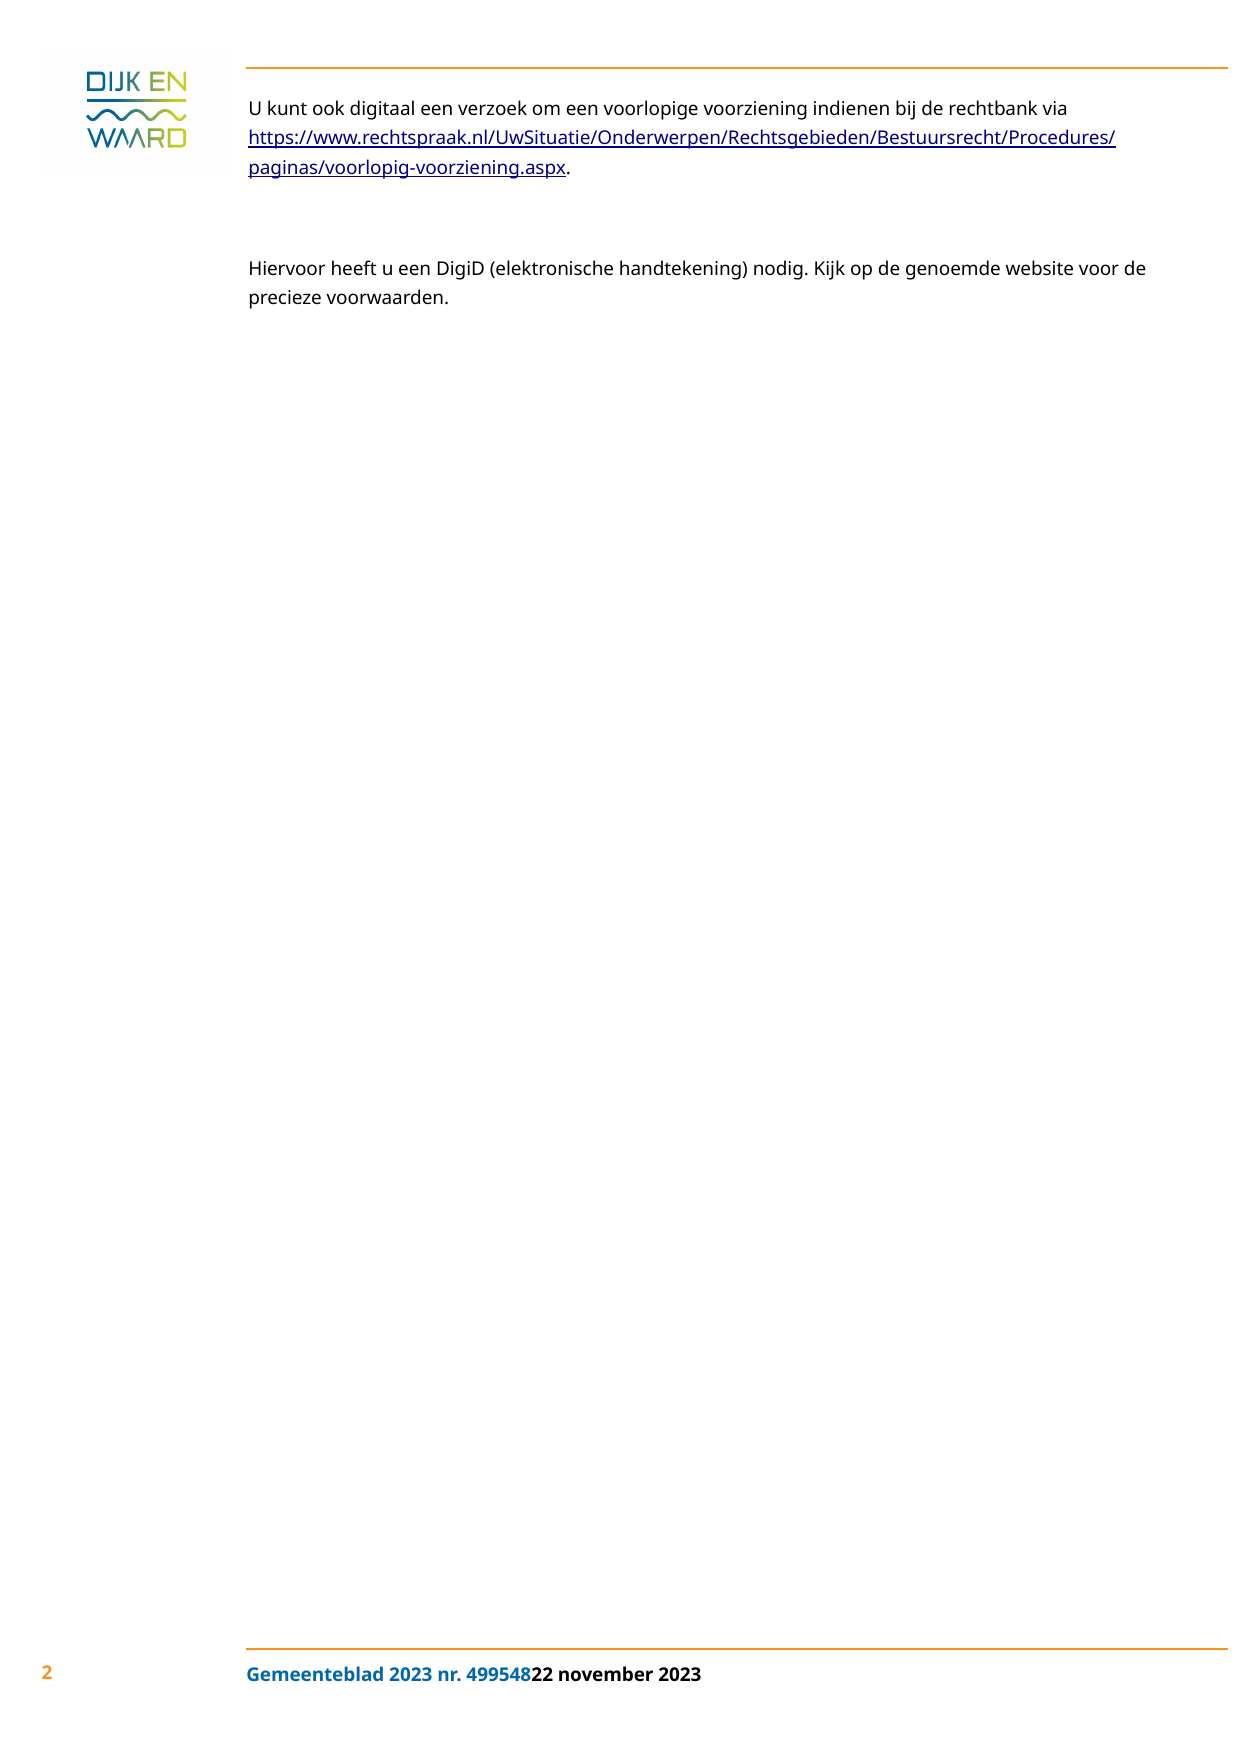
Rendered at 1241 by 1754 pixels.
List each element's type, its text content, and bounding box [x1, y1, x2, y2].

picture [41, 47, 231, 172]
text Hiervoor heeft u een DigiD (elektronische handtekening) nodig. Kijk op de genoemde website voor de precieze voorwaarden. [248, 255, 1152, 310]
text U kunt ook digitaal een verzoek om een voorlopige voorziening indienen bij de rechtbank via https://www.rechtspraak.nl/UwSituatie/Onderwerpen/Rechtsgebieden/Bestuursrecht/Procedures/paginas/voorlopig-voorziening.aspx. [248, 95, 1152, 180]
